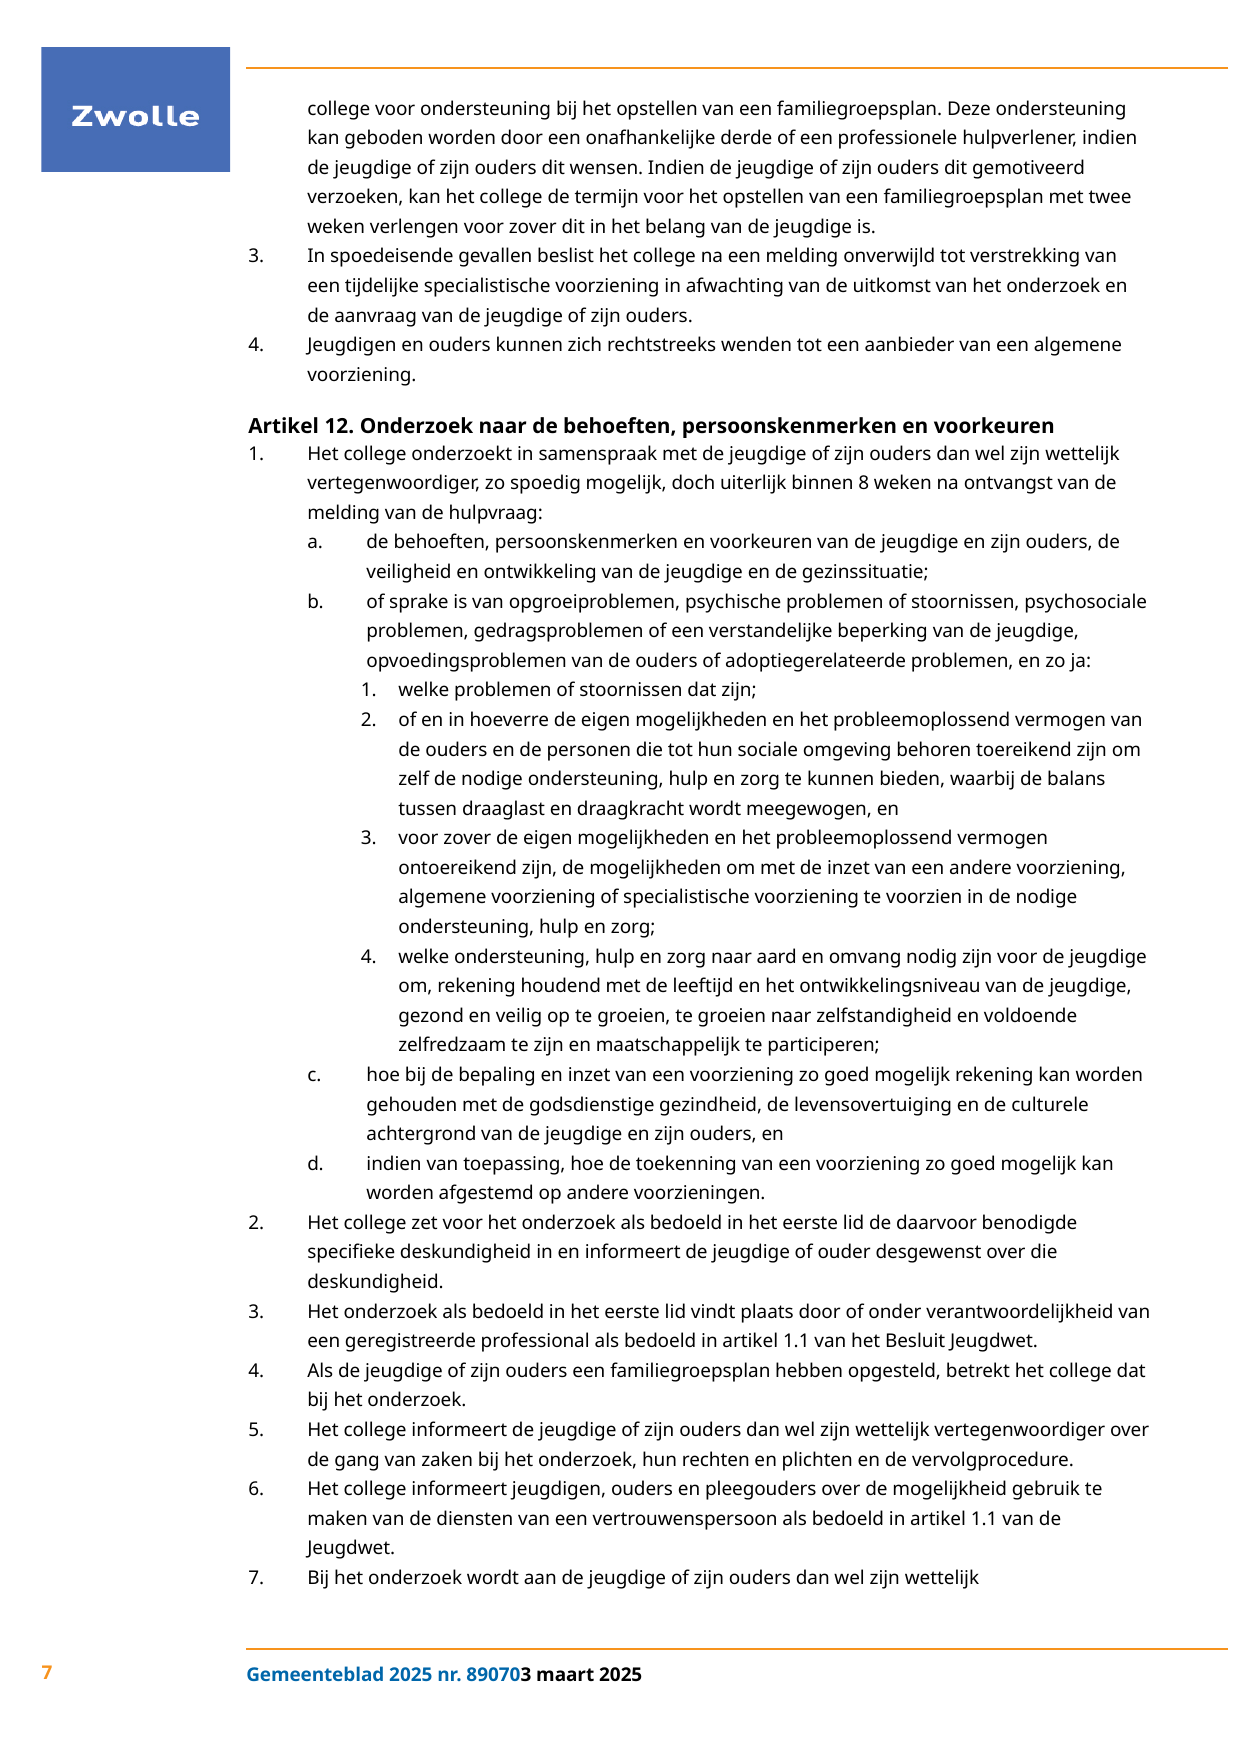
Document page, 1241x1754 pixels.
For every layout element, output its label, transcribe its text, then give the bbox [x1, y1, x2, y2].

list of en in hoeverre de eigen mogelijkheden en het probleemoplossend vermogen van de ouders en de personen die tot hun sociale omgeving behoren toereikend zijn om zelf de nodige ondersteuning, hulp en zorg te kunnen bieden, waarbij de balans tussen draaglast en draagkracht wordt meegewogen, en [361, 706, 1152, 821]
list Het onderzoek als bedoeld in het eerste lid vindt plaats door of onder verantwoordelijkheid van een geregistreerde professional als bedoeld in artikel 1.1 van het Besluit Jeugdwet. [248, 1298, 1152, 1353]
list of sprake is van opgroeiproblemen, psychische problemen of stoornissen, psychosociale problemen, gedragsproblemen of een verstandelijke beperking van de jeugdige, opvoedingsproblemen van de ouders of adoptiegerelateerde problemen, en zo ja: [307, 588, 1152, 673]
list Bij het onderzoek wordt aan de jeugdige of zijn ouders dan wel zijn wettelijk [248, 1564, 1152, 1590]
list voor zover de eigen mogelijkheden en het probleemoplossend vermogen ontoereikend zijn, de mogelijkheden om met de inzet van een andere voorziening, algemene voorziening of specialistische voorziening te voorzien in de nodige ondersteuning, hulp en zorg; [361, 824, 1152, 939]
list Het college informeert de jeugdige of zijn ouders dan wel zijn wettelijk vertegenwoordiger over de gang van zaken bij het onderzoek, hun rechten en plichten en de vervolgprocedure. [248, 1416, 1152, 1471]
list welke ondersteuning, hulp en zorg naar aard en omvang nodig zijn voor de jeugdige om, rekening houdend met de leeftijd en het ontwikkelingsniveau van de jeugdige, gezond en veilig op te groeien, te groeien naar zelfstandigheid en voldoende zelfredzaam te zijn en maatschappelijk te participeren; [361, 943, 1152, 1057]
list hoe bij de bepaling en inzet van een voorziening zo goed mogelijk rekening kan worden gehouden met de godsdienstige gezindheid, de levensovertuiging en de culturele achtergrond van de jeugdige en zijn ouders, en [307, 1061, 1152, 1146]
list de behoeften, persoonskenmerken en voorkeuren van de jeugdige en zijn ouders, de veiligheid en ontwikkeling van de jeugdige en de gezinssituatie; [307, 529, 1152, 584]
list Het college onderzoekt in samenspraak met de jeugdige of zijn ouders dan wel zijn wettelijk vertegenwoordiger, zo spoedig mogelijk, doch uiterlijk binnen 8 weken na ontvangst van de melding van de hulpvraag: [248, 440, 1152, 525]
list Jeugdigen en ouders kunnen zich rechtstreeks wenden tot een aanbieder van een algemene voorziening. [248, 331, 1152, 387]
list indien van toepassing, hoe de toekenning van een voorziening zo goed mogelijk kan worden afgestemd op andere voorzieningen. [307, 1150, 1152, 1205]
list welke problemen of stoornissen dat zijn; [361, 677, 1152, 702]
text Artikel 12. Onderzoek naar de behoeften, persoonskenmerken en voorkeuren [248, 411, 1152, 440]
list Het college informeert jeugdigen, ouders en pleegouders over de mogelijkheid gebruik te maken van de diensten van een vertrouwenspersoon als bedoeld in artikel 1.1 van de Jeugdwet. [248, 1475, 1152, 1560]
picture [41, 47, 231, 172]
list In spoedeisende gevallen beslist het college na een melding onverwijld tot verstrekking van een tijdelijke specialistische voorziening in afwachting van de uitkomst van het onderzoek en de aanvraag van de jeugdige of zijn ouders. [248, 243, 1152, 328]
list college voor ondersteuning bij het opstellen van een familiegroepsplan. Deze ondersteuning kan geboden worden door een onafhankelijke derde of een professionele hulpverlener, indien de jeugdige of zijn ouders dit wensen. Indien de jeugdige of zijn ouders dit gemotiveerd verzoeken, kan het college de termijn voor het opstellen van een familiegroepsplan met twee weken verlengen voor zover dit in het belang van de jeugdige is. [248, 95, 1152, 239]
list Als de jeugdige of zijn ouders een familiegroepsplan hebben opgesteld, betrekt het college dat bij het onderzoek. [248, 1357, 1152, 1412]
list Het college zet voor het onderzoek als bedoeld in het eerste lid de daarvoor benodigde specifieke deskundigheid in en informeert de jeugdige of ouder desgewenst over die deskundigheid. [248, 1209, 1152, 1294]
